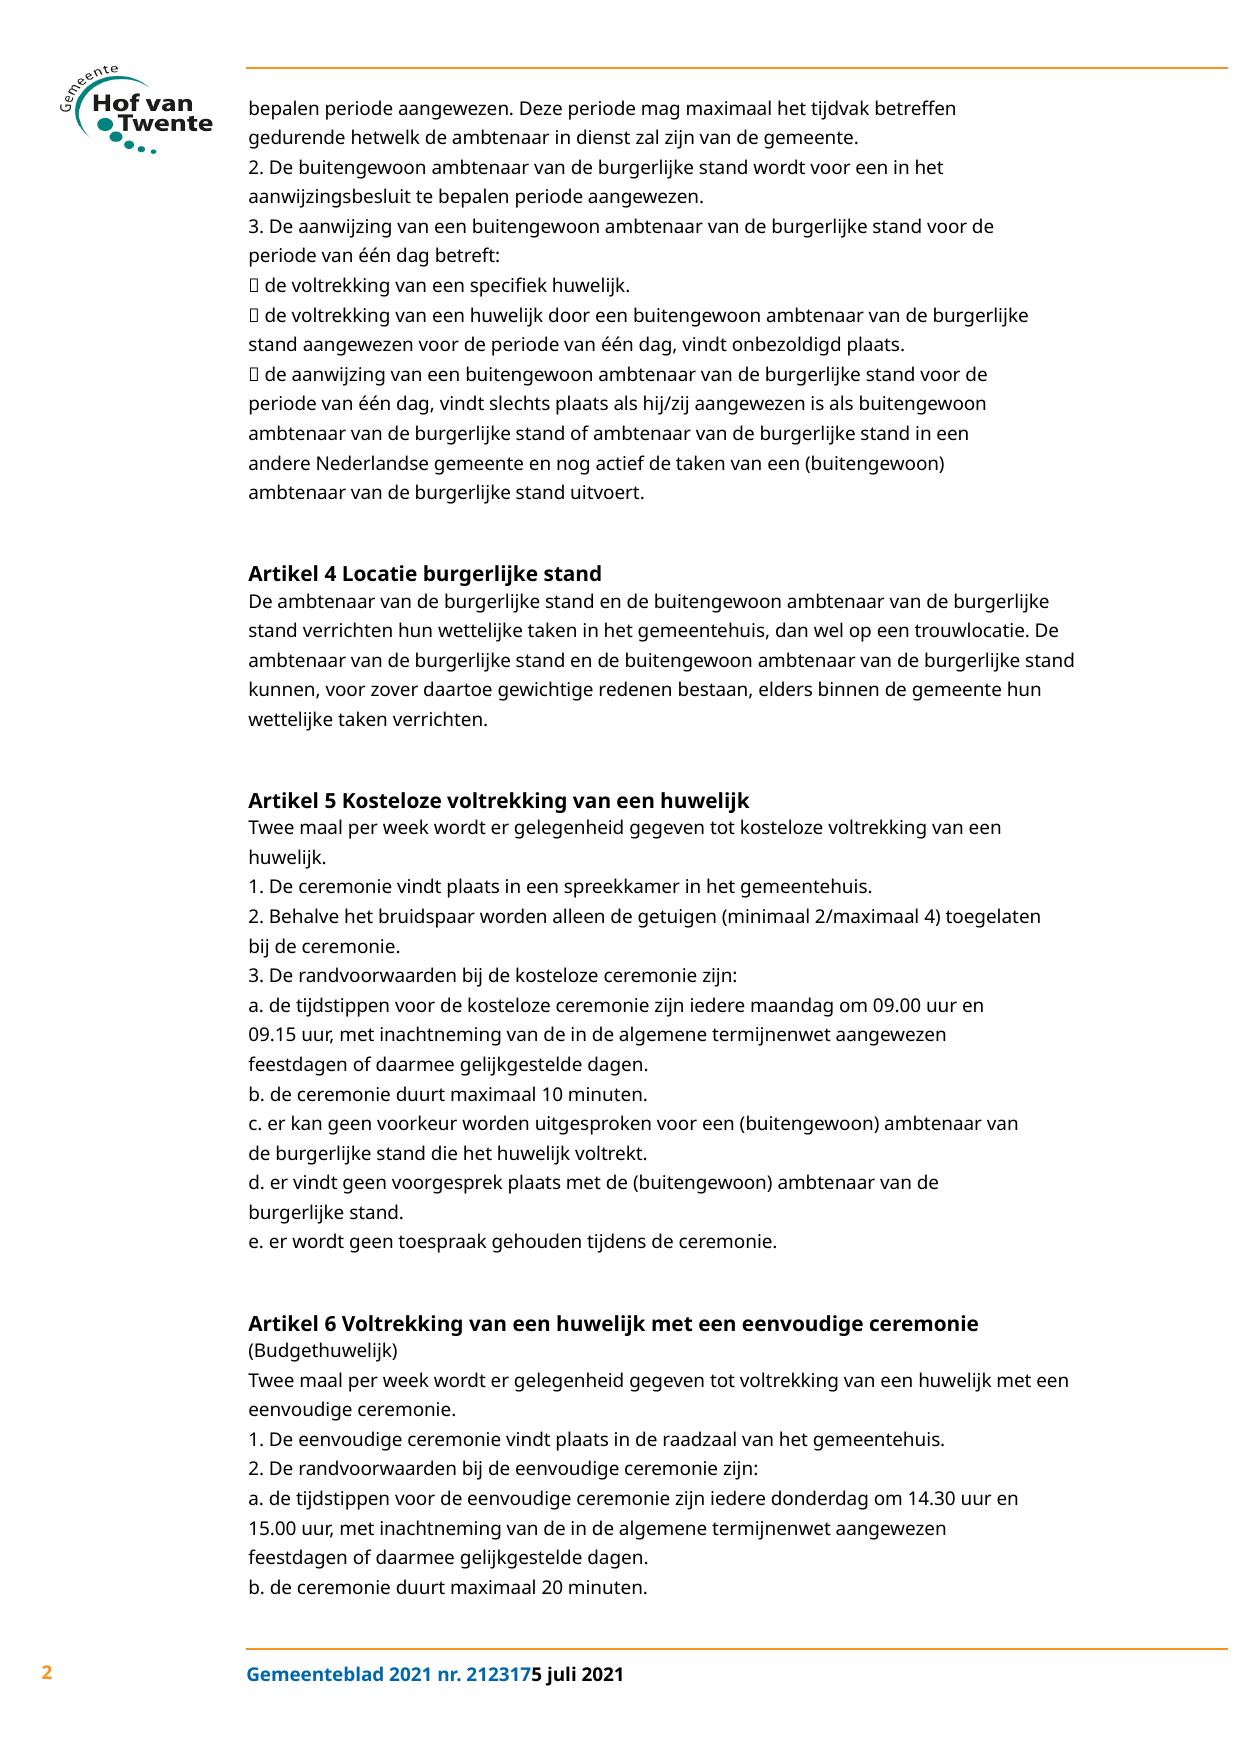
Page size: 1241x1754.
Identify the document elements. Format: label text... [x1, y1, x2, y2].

text gedurende hetwelk de ambtenaar in dienst zal zijn van de gemeente. [248, 124, 1152, 150]
text 09.15 uur, met inachtneming van de in de algemene termijnenwet aangewezen [248, 1022, 1152, 1047]
text burgerlijke stand. [248, 1199, 1152, 1225]
text e. er wordt geen toespraak gehouden tijdens de ceremonie. [248, 1229, 1152, 1254]
text 2. Behalve het bruidspaar worden alleen de getuigen (minimaal 2/maximaal 4) toegelaten [248, 903, 1152, 929]
text Artikel 6 Voltrekking van een huwelijk met een eenvoudige ceremonie [248, 1309, 1152, 1337]
text andere Nederlandse gemeente en nog actief de taken van een (buitengewoon) [248, 450, 1152, 476]
text De ambtenaar van de burgerlijke stand en de buitengewoon ambtenaar van de burgerlijke [248, 588, 1152, 613]
text  de voltrekking van een huwelijk door een buitengewoon ambtenaar van de burgerlijke [248, 302, 1152, 328]
text wettelijke taken verrichten. [248, 706, 1152, 732]
text (Budgethuwelijk) [248, 1337, 1152, 1363]
text 3. De randvoorwaarden bij de kosteloze ceremonie zijn: [248, 962, 1152, 988]
text a. de tijdstippen voor de eenvoudige ceremonie zijn iedere donderdag om 14.30 uur en [248, 1485, 1152, 1511]
text d. er vindt geen voorgesprek plaats met de (buitengewoon) ambtenaar van de [248, 1169, 1152, 1195]
text Twee maal per week wordt er gelegenheid gegeven tot voltrekking van een huwelijk met een [248, 1367, 1152, 1392]
text Twee maal per week wordt er gelegenheid gegeven tot kosteloze voltrekking van een [248, 814, 1152, 840]
text periode van één dag, vindt slechts plaats als hij/zij aangewezen is als buitengewoon [248, 391, 1152, 416]
text b. de ceremonie duurt maximaal 20 minuten. [248, 1574, 1152, 1599]
text bij de ceremonie. [248, 933, 1152, 959]
text ambtenaar van de burgerlijke stand uitvoert. [248, 479, 1152, 505]
text  de aanwijzing van een buitengewoon ambtenaar van de burgerlijke stand voor de [248, 361, 1152, 387]
text 15.00 uur, met inachtneming van de in de algemene termijnenwet aangewezen [248, 1515, 1152, 1540]
text b. de ceremonie duurt maximaal 10 minuten. [248, 1081, 1152, 1107]
text Artikel 4 Locatie burgerlijke stand [248, 559, 1152, 588]
text 3. De aanwijzing van een buitengewoon ambtenaar van de burgerlijke stand voor de [248, 213, 1152, 239]
text stand aangewezen voor de periode van één dag, vindt onbezoldigd plaats. [248, 331, 1152, 357]
text de burgerlijke stand die het huwelijk voltrekt. [248, 1140, 1152, 1166]
text eenvoudige ceremonie. [248, 1396, 1152, 1422]
picture [41, 47, 231, 172]
text bepalen periode aangewezen. Deze periode mag maximaal het tijdvak betreffen [248, 95, 1152, 121]
text 2. De buitengewoon ambtenaar van de burgerlijke stand wordt voor een in het [248, 154, 1152, 180]
text 1. De ceremonie vindt plaats in een spreekkamer in het gemeentehuis. [248, 874, 1152, 899]
text periode van één dag betreft: [248, 243, 1152, 268]
text feestdagen of daarmee gelijkgestelde dagen. [248, 1544, 1152, 1570]
text ambtenaar van de burgerlijke stand en de buitengewoon ambtenaar van de burgerlijke stand [248, 647, 1152, 673]
text stand verrichten hun wettelijke taken in het gemeentehuis, dan wel op een trouwlocatie. De [248, 617, 1152, 643]
text  de voltrekking van een specifiek huwelijk. [248, 272, 1152, 298]
text kunnen, voor zover daartoe gewichtige redenen bestaan, elders binnen de gemeente hun [248, 677, 1152, 702]
text 2. De randvoorwaarden bij de eenvoudige ceremonie zijn: [248, 1456, 1152, 1481]
text huwelijk. [248, 844, 1152, 870]
text 1. De eenvoudige ceremonie vindt plaats in de raadzaal van het gemeentehuis. [248, 1426, 1152, 1452]
text Artikel 5 Kosteloze voltrekking van een huwelijk [248, 786, 1152, 814]
text feestdagen of daarmee gelijkgestelde dagen. [248, 1051, 1152, 1077]
text c. er kan geen voorkeur worden uitgesproken voor een (buitengewoon) ambtenaar van [248, 1110, 1152, 1136]
text a. de tijdstippen voor de kosteloze ceremonie zijn iedere maandag om 09.00 uur en [248, 992, 1152, 1018]
text ambtenaar van de burgerlijke stand of ambtenaar van de burgerlijke stand in een [248, 420, 1152, 446]
text aanwijzingsbesluit te bepalen periode aangewezen. [248, 183, 1152, 209]
